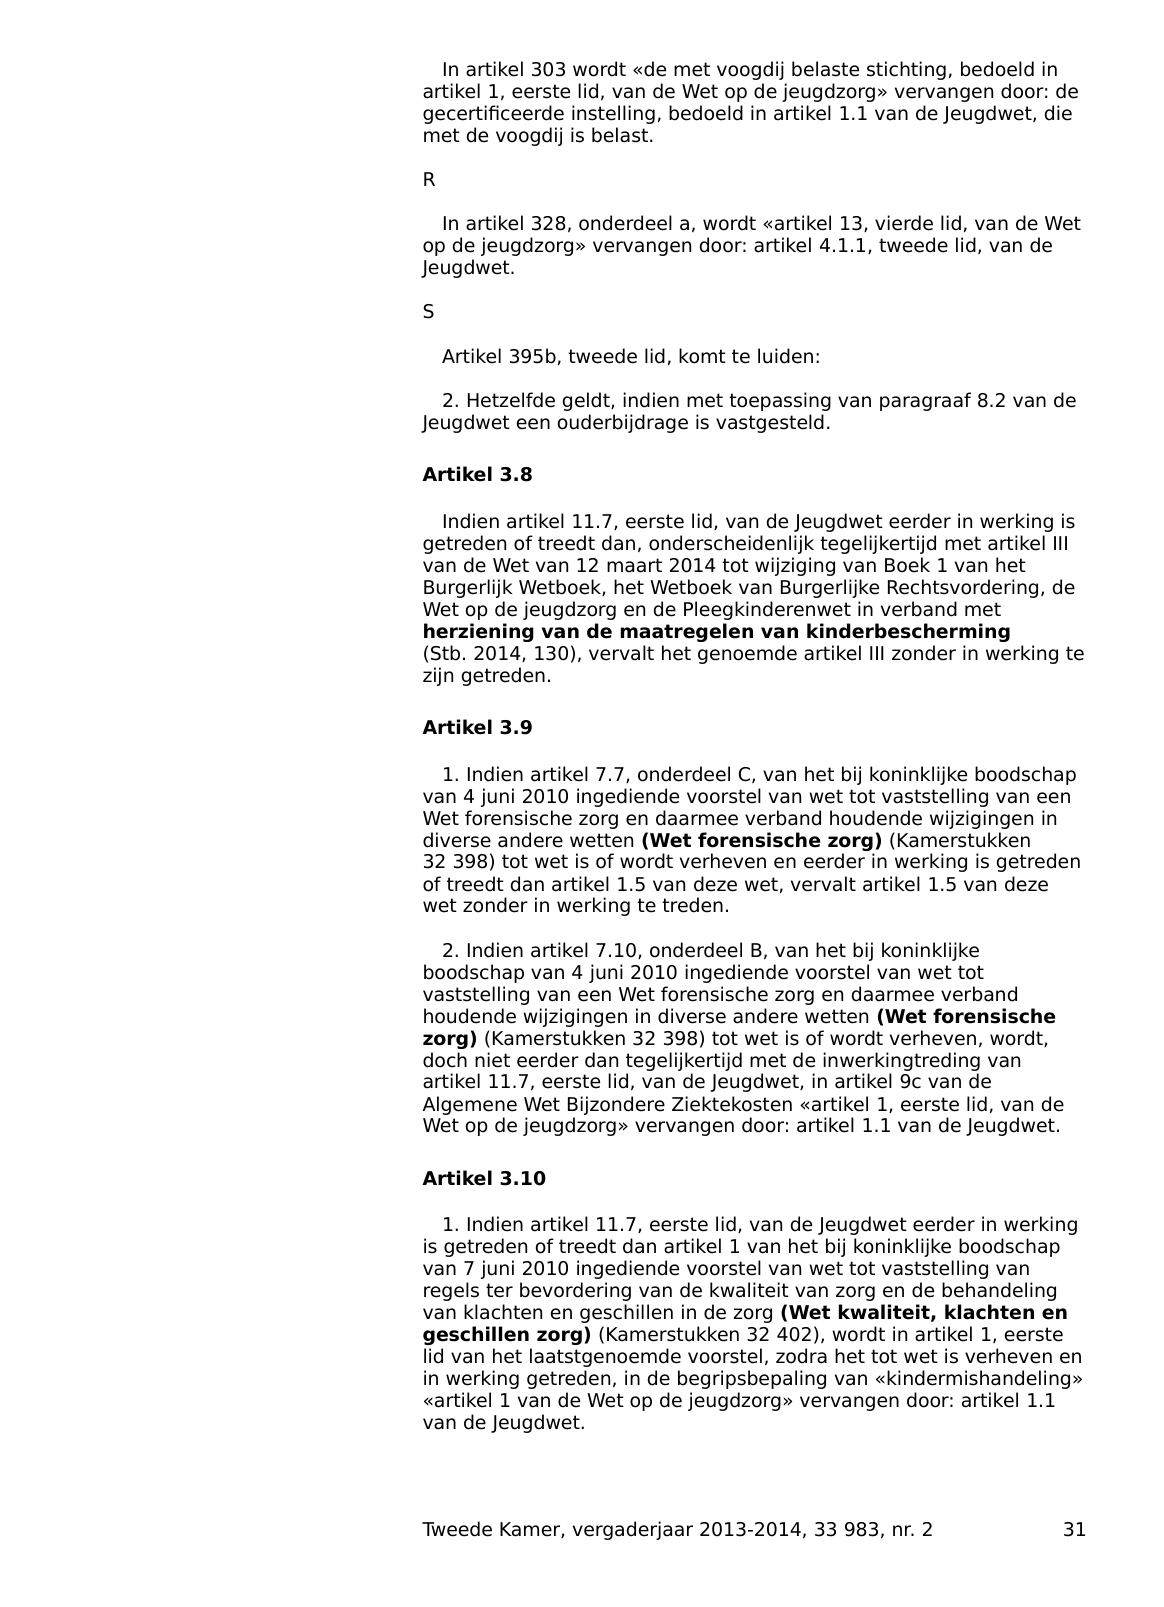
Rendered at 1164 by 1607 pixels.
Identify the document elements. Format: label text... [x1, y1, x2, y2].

text R [422, 169, 1087, 191]
subtitle Artikel 3.8 [422, 464, 1087, 486]
text Indien artikel 11.7, eerste lid, van de Jeugdwet eerder in werking is getreden of treedt dan, onderscheidenlijk tegelijkertijd met artikel III van de Wet van 12 maart 2014 tot wijziging van Boek 1 van het Burgerlijk Wetboek, het Wetboek van Burgerlijke Rechtsvordering, de Wet op de jeugdzorg en de Pleegkinderenwet in verband met herziening van de maatregelen van kinderbescherming (Stb. 2014, 130), vervalt het genoemde artikel III zonder in werking te zijn getreden. [422, 511, 1087, 687]
text 1. Indien artikel 7.7, onderdeel C, van het bij koninklijke boodschap van 4 juni 2010 ingediende voorstel van wet tot vaststelling van een Wet forensische zorg en daarmee verband houdende wijzigingen in diverse andere wetten (Wet forensische zorg) (Kamerstukken 32 398) tot wet is of wordt verheven en eerder in werking is getreden of treedt dan artikel 1.5 van deze wet, vervalt artikel 1.5 van deze wet zonder in werking te treden. [422, 763, 1087, 917]
subtitle Artikel 3.9 [422, 717, 1087, 738]
text In artikel 328, onderdeel a, wordt «artikel 13, vierde lid, van de Wet op de jeugdzorg» vervangen door: artikel 4.1.1, tweede lid, van de Jeugdwet. [422, 213, 1087, 279]
text 1. Indien artikel 11.7, eerste lid, van de Jeugdwet eerder in werking is getreden of treedt dan artikel 1 van het bij koninklijke boodschap van 7 juni 2010 ingediende voorstel van wet tot vaststelling van regels ter bevordering van de kwaliteit van zorg en de behandeling van klachten en geschillen in de zorg (Wet kwaliteit, klachten en geschillen zorg) (Kamerstukken 32 402), wordt in artikel 1, eerste lid van het laatstgenoemde voorstel, zodra het tot wet is verheven en in werking getreden, in de begripsbepaling van «kindermishandeling» «artikel 1 van de Wet op de jeugdzorg» vervangen door: artikel 1.1 van de Jeugdwet. [422, 1214, 1087, 1434]
text Artikel 395b, tweede lid, komt te luiden: [422, 346, 1087, 368]
text 2. Hetzelfde geldt, indien met toepassing van paragraaf 8.2 van de Jeugdwet een ouderbijdrage is vastgesteld. [422, 390, 1087, 434]
text In artikel 303 wordt «de met voogdij belaste stichting, bedoeld in artikel 1, eerste lid, van de Wet op de jeugdzorg» vervangen door: de gecertificeerde instelling, bedoeld in artikel 1.1 van de Jeugdwet, die met de voogdij is belast. [422, 59, 1087, 147]
text 2. Indien artikel 7.10, onderdeel B, van het bij koninklijke boodschap van 4 juni 2010 ingediende voorstel van wet tot vaststelling van een Wet forensische zorg en daarmee verband houdende wijzigingen in diverse andere wetten (Wet forensische zorg) (Kamerstukken 32 398) tot wet is of wordt verheven, wordt, doch niet eerder dan tegelijkertijd met de inwerkingtreding van artikel 11.7, eerste lid, van de Jeugdwet, in artikel 9c van de Algemene Wet Bijzondere Ziektekosten «artikel 1, eerste lid, van de Wet op de jeugdzorg» vervangen door: artikel 1.1 van de Jeugdwet. [422, 939, 1087, 1137]
subtitle Artikel 3.10 [422, 1167, 1087, 1189]
text S [422, 301, 1087, 323]
